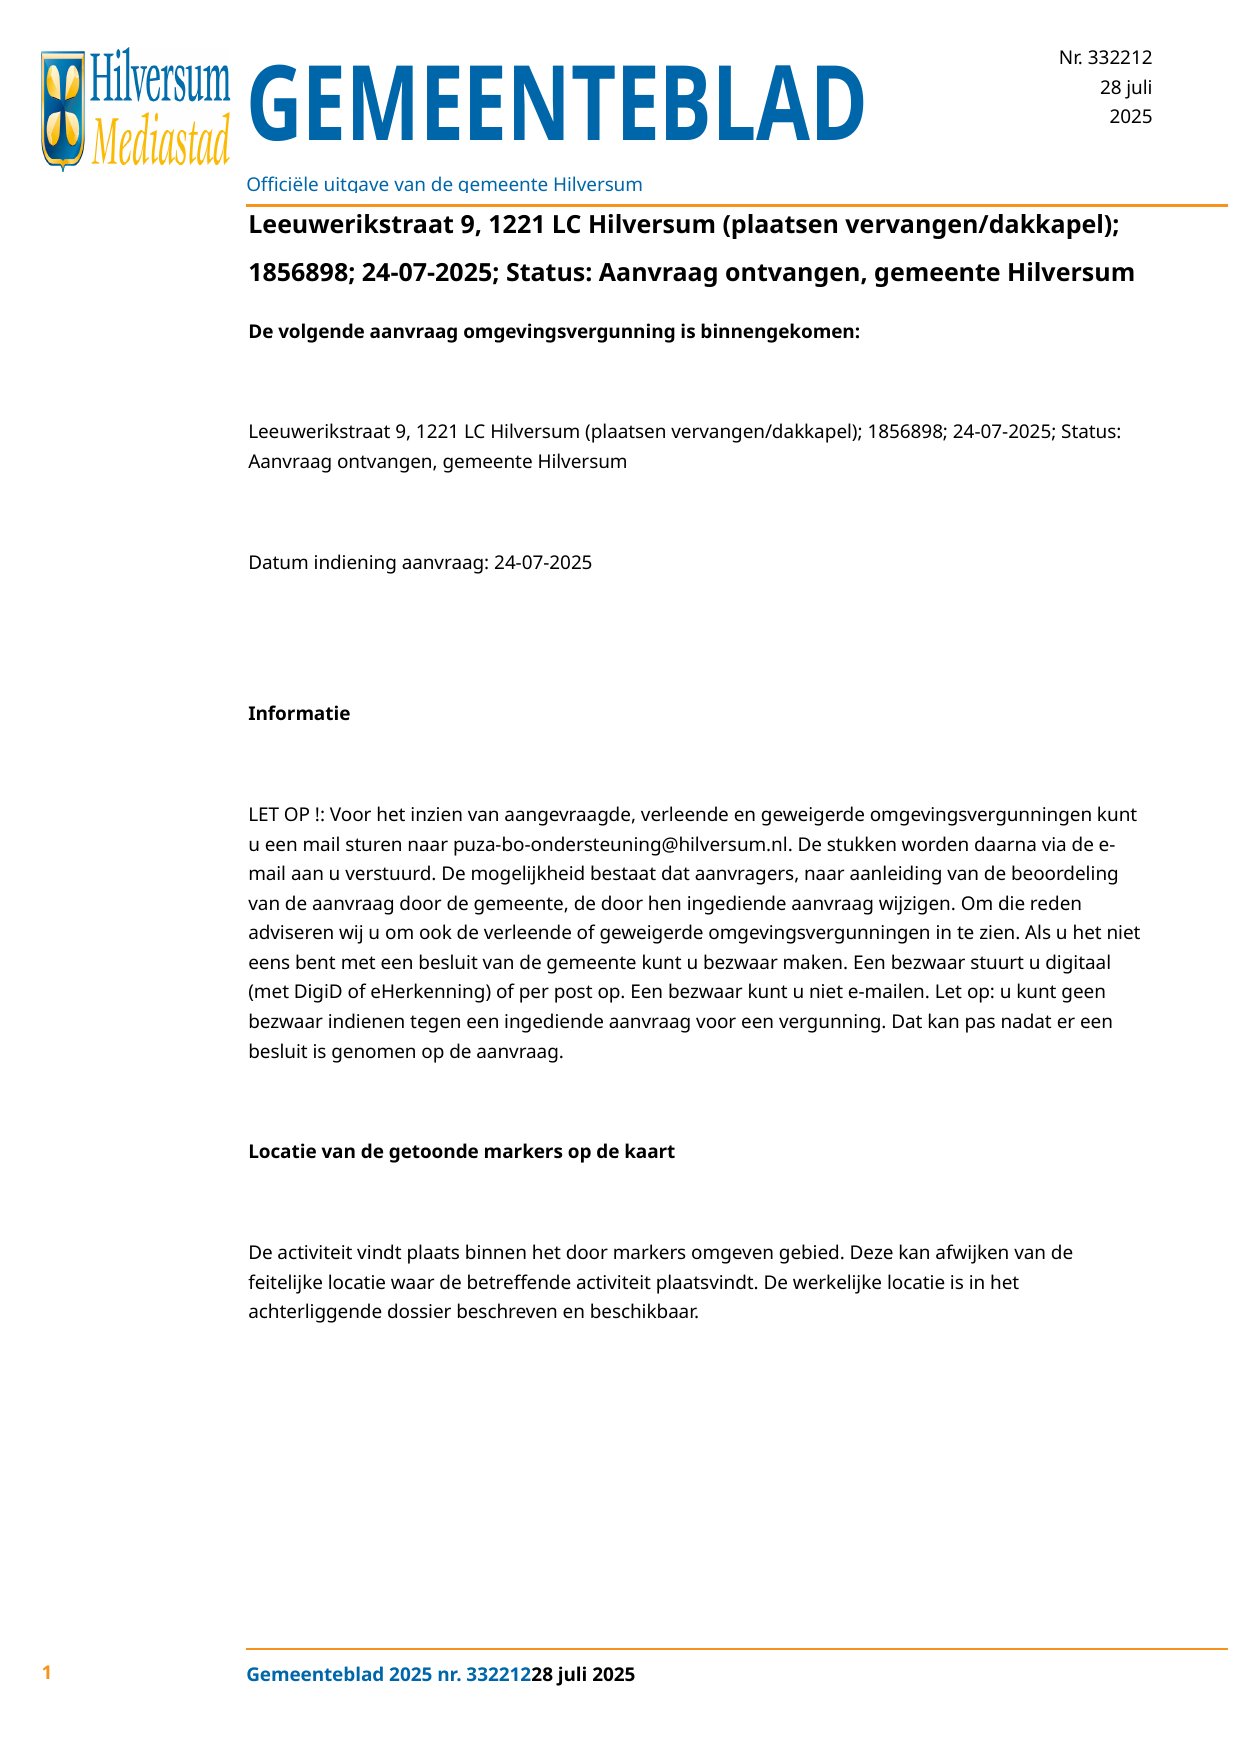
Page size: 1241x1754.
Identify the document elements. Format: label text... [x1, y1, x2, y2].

text LET OP !: Voor het inzien van aangevraagde, verleende en geweigerde omgevingsvergunningen kunt u een mail sturen naar puza-bo-ondersteuning@hilversum.nl. De stukken worden daarna via de e-mail aan u verstuurd. De mogelijkheid bestaat dat aanvragers, naar aanleiding van de beoordeling van de aanvraag door de gemeente, de door hen ingediende aanvraag wijzigen. Om die reden adviseren wij u om ook de verleende of geweigerde omgevingsvergunningen in te zien. Als u het niet eens bent met een besluit van de gemeente kunt u bezwaar maken. Een bezwaar stuurt u digitaal (met DigiD of eHerkenning) of per post op. Een bezwaar kunt u niet e-mailen. Let op: u kunt geen bezwaar indienen tegen een ingediende aanvraag voor een vergunning. Dat kan pas nadat er een besluit is genomen op de aanvraag. [248, 801, 1152, 1064]
text Informatie [248, 700, 1152, 726]
text Locatie van de getoonde markers op de kaart [248, 1139, 1152, 1164]
text De volgende aanvraag omgevingsvergunning is binnengekomen: [248, 318, 1152, 344]
picture [41, 47, 231, 172]
text Datum indiening aanvraag: 24-07-2025 [248, 549, 1152, 575]
text De activiteit vindt plaats binnen het door markers omgeven gebied. Deze kan afwijken van de feitelijke locatie waar de betreffende activiteit plaatsvindt. De werkelijke locatie is in het achterliggende dossier beschreven en beschikbaar. [248, 1239, 1152, 1324]
text Leeuwerikstraat 9, 1221 LC Hilversum (plaatsen vervangen/dakkapel); 1856898; 24-07-2025; Status: Aanvraag ontvangen, gemeente Hilversum [248, 419, 1152, 474]
text Leeuwerikstraat 9, 1221 LC Hilversum (plaatsen vervangen/dakkapel); 1856898; 24-07-2025; Status: Aanvraag ontvangen, gemeente Hilversum [248, 207, 1152, 288]
